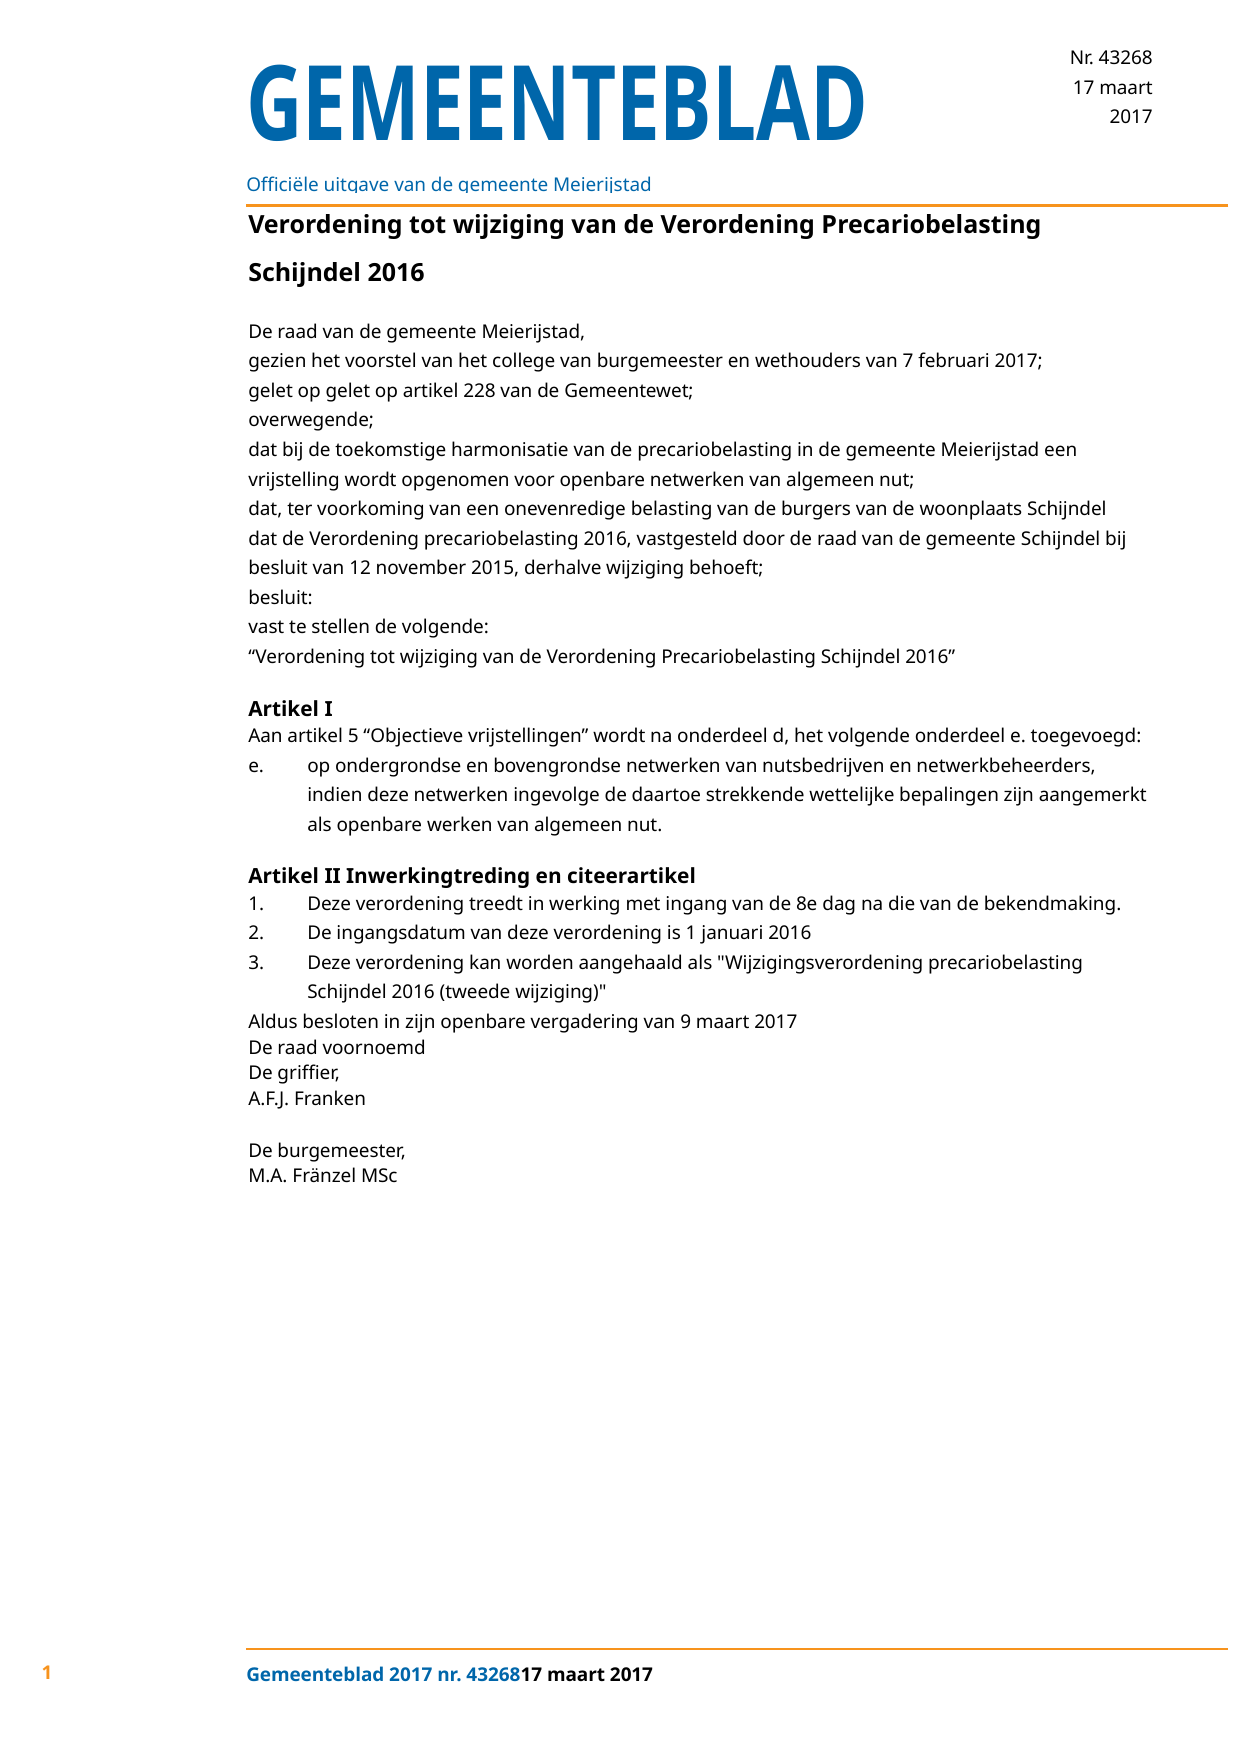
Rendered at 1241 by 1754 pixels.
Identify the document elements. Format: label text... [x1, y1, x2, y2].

list Deze verordening treedt in werking met ingang van de 8e dag na die van de bekendmaking. [248, 890, 1152, 916]
text dat de Verordening precariobelasting 2016, vastgesteld door de raad van de gemeente Schijndel bij besluit van 12 november 2015, derhalve wijziging behoeft; [248, 525, 1152, 580]
text Aldus besloten in zijn openbare vergadering van 9 maart 2017 [248, 1008, 1152, 1034]
text “Verordening tot wijziging van de Verordening Precariobelasting Schijndel 2016” [248, 643, 1152, 669]
text Artikel II Inwerkingtreding en citeerartikel [248, 861, 1152, 890]
text De raad van de gemeente Meierijstad, [248, 318, 1152, 344]
text gelet op gelet op artikel 228 van de Gemeentewet; [248, 377, 1152, 403]
text De burgemeester, [248, 1137, 1152, 1162]
text besluit: [248, 584, 1152, 610]
text dat bij de toekomstige harmonisatie van de precariobelasting in de gemeente Meierijstad een vrijstelling wordt opgenomen voor openbare netwerken van algemeen nut; [248, 436, 1152, 492]
text overwegende; [248, 407, 1152, 432]
text Artikel I [248, 694, 1152, 722]
list op ondergrondse en bovengrondse netwerken van nutsbedrijven en netwerkbeheerders, indien deze netwerken ingevolge de daartoe strekkende wettelijke bepalingen zijn aangemerkt als openbare werken van algemeen nut. [248, 752, 1152, 837]
list De ingangsdatum van deze verordening is 1 januari 2016 [248, 919, 1152, 945]
text dat, ter voorkoming van een onevenredige belasting van de burgers van de woonplaats Schijndel [248, 495, 1152, 521]
list Deze verordening kan worden aangehaald als "Wijzigingsverordening precariobelasting Schijndel 2016 (tweede wijziging)" [248, 949, 1152, 1004]
picture [41, 47, 231, 172]
text De raad voornoemd [248, 1034, 1152, 1059]
text M.A. Fränzel MSc [248, 1162, 1152, 1188]
text Verordening tot wijziging van de Verordening Precariobelasting Schijndel 2016 [248, 207, 1152, 288]
text A.F.J. Franken [248, 1085, 1152, 1111]
text vast te stellen de volgende: [248, 614, 1152, 639]
text Aan artikel 5 “Objectieve vrijstellingen” wordt na onderdeel d, het volgende onderdeel e. toegevoegd: [248, 722, 1152, 748]
text gezien het voorstel van het college van burgemeester en wethouders van 7 februari 2017; [248, 347, 1152, 373]
text De griffier, [248, 1059, 1152, 1085]
